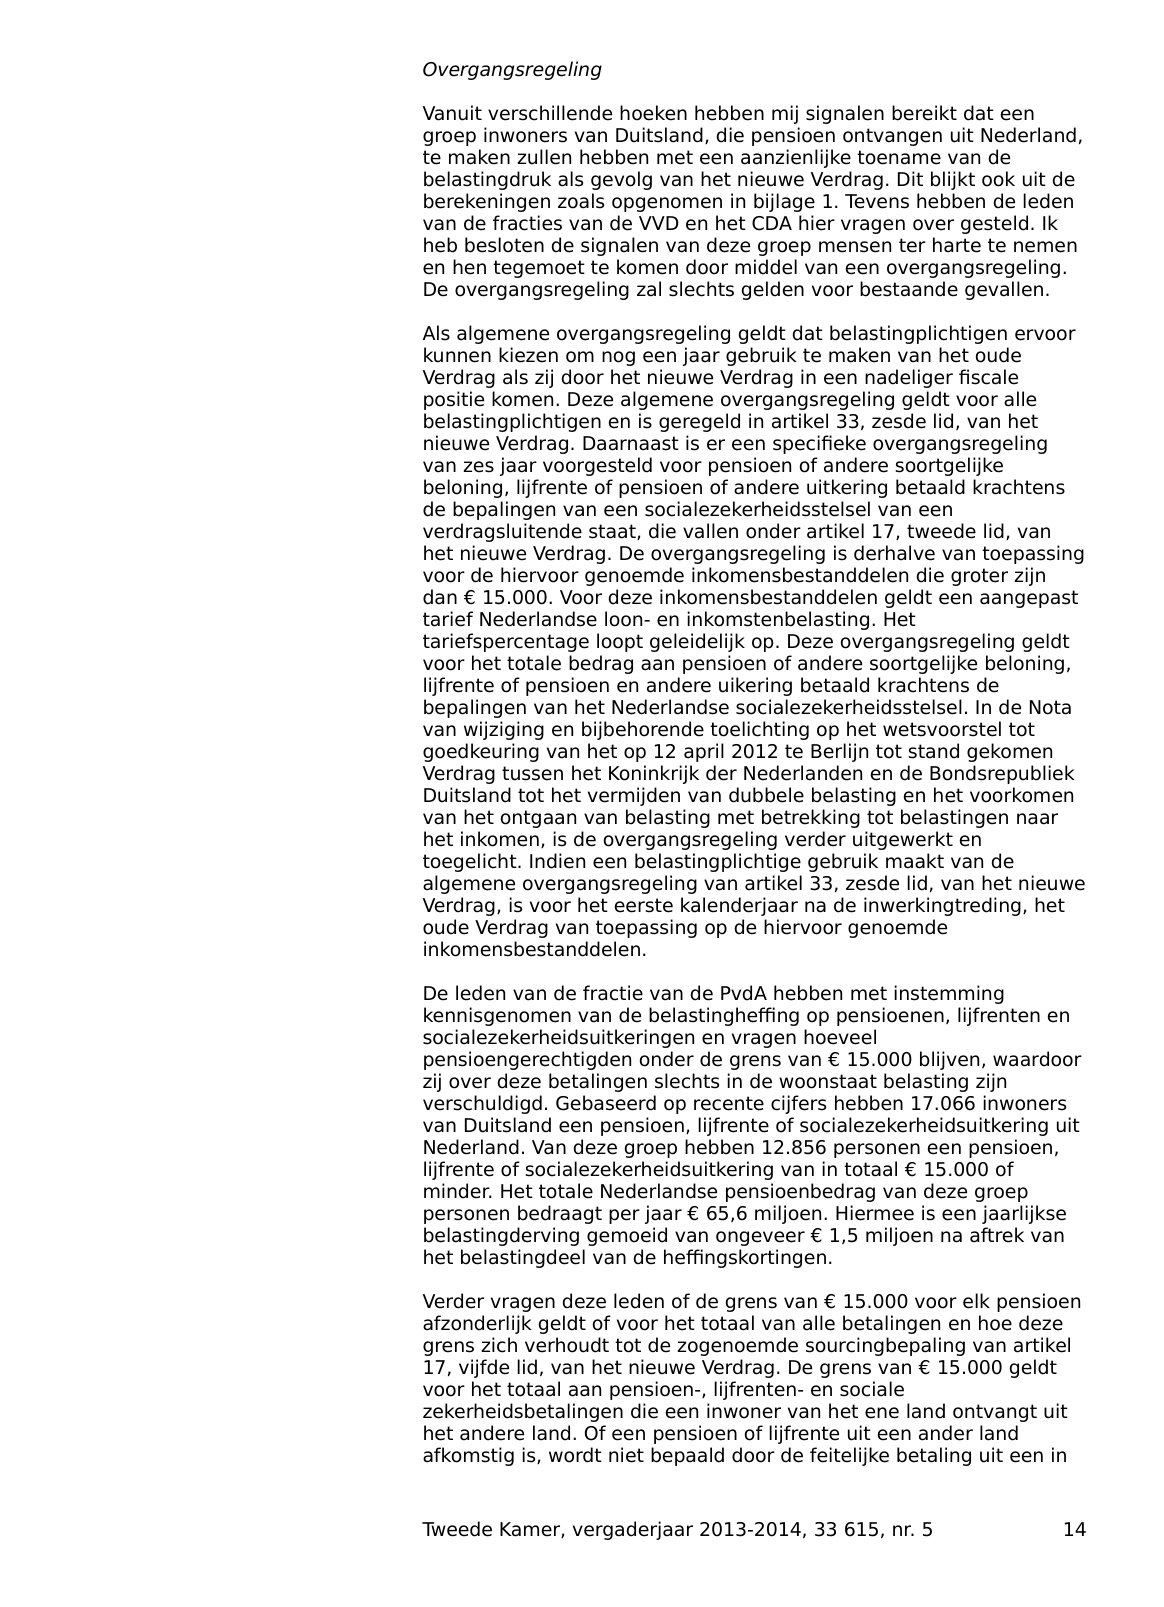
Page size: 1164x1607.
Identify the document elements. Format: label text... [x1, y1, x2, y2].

text Verder vragen deze leden of de grens van € 15.000 voor elk pensioen afzonderlijk geldt of voor het totaal van alle betalingen en hoe deze grens zich verhoudt tot de zogenoemde sourcingbepaling van artikel 17, vijfde lid, van het nieuwe Verdrag. De grens van € 15.000 geldt voor het totaal aan pensioen-, lijfrenten- en sociale zekerheidsbetalingen die een inwoner van het ene land ontvangt uit het andere land. Of een pensioen of lijfrente uit een ander land afkomstig is, wordt niet bepaald door de feitelijke betaling uit een in [422, 1291, 1087, 1467]
text Als algemene overgangsregeling geldt dat belastingplichtigen ervoor kunnen kiezen om nog een jaar gebruik te maken van het oude Verdrag als zij door het nieuwe Verdrag in een nadeliger fiscale positie komen. Deze algemene overgangsregeling geldt voor alle belastingplichtigen en is geregeld in artikel 33, zesde lid, van het nieuwe Verdrag. Daarnaast is er een specifieke overgangsregeling van zes jaar voorgesteld voor pensioen of andere soortgelijke beloning, lijfrente of pensioen of andere uitkering betaald krachtens de bepalingen van een socialezekerheidsstelsel van een verdragsluitende staat, die vallen onder artikel 17, tweede lid, van het nieuwe Verdrag. De overgangsregeling is derhalve van toepassing voor de hiervoor genoemde inkomensbestanddelen die groter zijn dan € 15.000. Voor deze inkomensbestanddelen geldt een aangepast tarief Nederlandse loon- en inkomstenbelasting. Het tariefspercentage loopt geleidelijk op. Deze overgangsregeling geldt voor het totale bedrag aan pensioen of andere soortgelijke beloning, lijfrente of pensioen en andere uikering betaald krachtens de bepalingen van het Nederlandse socialezekerheidsstelsel. In de Nota van wijziging en bijbehorende toelichting op het wetsvoorstel tot goedkeuring van het op 12 april 2012 te Berlijn tot stand gekomen Verdrag tussen het Koninkrijk der Nederlanden en de Bondsrepubliek Duitsland tot het vermijden van dubbele belasting en het voorkomen van het ontgaan van belasting met betrekking tot belastingen naar het inkomen, is de overgangsregeling verder uitgewerkt en toegelicht. Indien een belastingplichtige gebruik maakt van de algemene overgangsregeling van artikel 33, zesde lid, van het nieuwe Verdrag, is voor het eerste kalenderjaar na de inwerkingtreding, het oude Verdrag van toepassing op de hiervoor genoemde inkomensbestanddelen. [422, 323, 1087, 961]
text De leden van de fractie van de PvdA hebben met instemming kennisgenomen van de belastingheffing op pensioenen, lijfrenten en socialezekerheidsuitkeringen en vragen hoeveel pensioengerechtigden onder de grens van € 15.000 blijven, waardoor zij over deze betalingen slechts in de woonstaat belasting zijn verschuldigd. Gebaseerd op recente cijfers hebben 17.066 inwoners van Duitsland een pensioen, lijfrente of socialezekerheidsuitkering uit Nederland. Van deze groep hebben 12.856 personen een pensioen, lijfrente of socialezekerheidsuitkering van in totaal € 15.000 of minder. Het totale Nederlandse pensioenbedrag van deze groep personen bedraagt per jaar € 65,6 miljoen. Hiermee is een jaarlijkse belastingderving gemoeid van ongeveer € 1,5 miljoen na aftrek van het belastingdeel van de heffingskortingen. [422, 983, 1087, 1268]
text Vanuit verschillende hoeken hebben mij signalen bereikt dat een groep inwoners van Duitsland, die pensioen ontvangen uit Nederland, te maken zullen hebben met een aanzienlijke toename van de belastingdruk als gevolg van het nieuwe Verdrag. Dit blijkt ook uit de berekeningen zoals opgenomen in bijlage 1. Tevens hebben de leden van de fracties van de VVD en het CDA hier vragen over gesteld. Ik heb besloten de signalen van deze groep mensen ter harte te nemen en hen tegemoet te komen door middel van een overgangsregeling. De overgangsregeling zal slechts gelden voor bestaande gevallen. [422, 103, 1087, 301]
subtitle Overgangsregeling [422, 59, 1087, 81]
